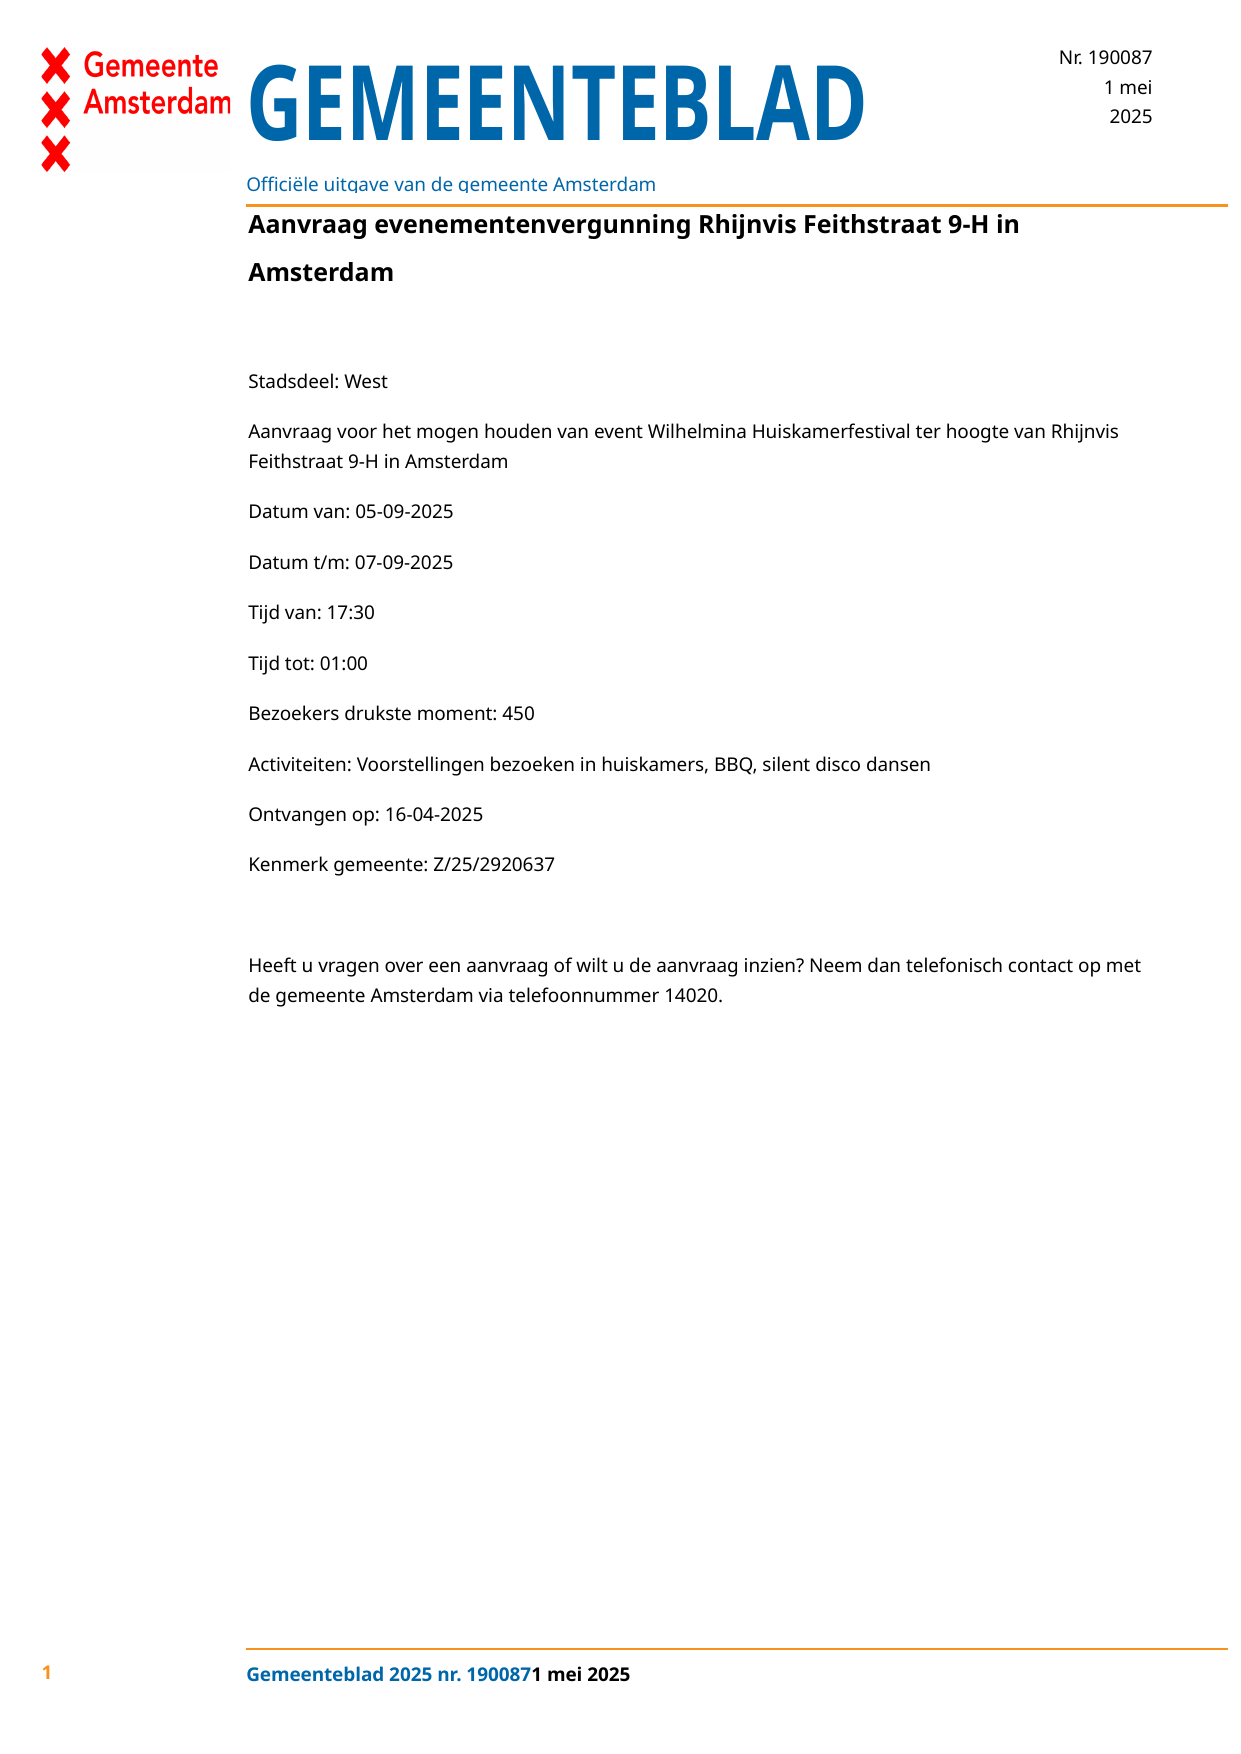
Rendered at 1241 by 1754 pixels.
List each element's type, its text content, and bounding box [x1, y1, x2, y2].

text Tijd van: 17:30 [248, 599, 1152, 625]
text Kenmerk gemeente: Z/25/2920637 [248, 852, 1152, 877]
text Bezoekers drukste moment: 450 [248, 700, 1152, 726]
text Stadsdeel: West [248, 368, 1152, 394]
text Tijd tot: 01:00 [248, 650, 1152, 676]
text Datum t/m: 07-09-2025 [248, 549, 1152, 575]
text Aanvraag evenementenvergunning Rhijnvis Feithstraat 9-H in Amsterdam [248, 207, 1152, 288]
text Datum van: 05-09-2025 [248, 499, 1152, 524]
picture [41, 47, 231, 172]
text Activiteiten: Voorstellingen bezoeken in huiskamers, BBQ, silent disco dansen [248, 751, 1152, 777]
text Aanvraag voor het mogen houden van event Wilhelmina Huiskamerfestival ter hoogte van Rhijnvis Feithstraat 9-H in Amsterdam [248, 419, 1152, 474]
text Ontvangen op: 16-04-2025 [248, 801, 1152, 827]
text Heeft u vragen over een aanvraag of wilt u de aanvraag inzien? Neem dan telefonisch contact op met de gemeente Amsterdam via telefoonnummer 14020. [248, 952, 1152, 1008]
